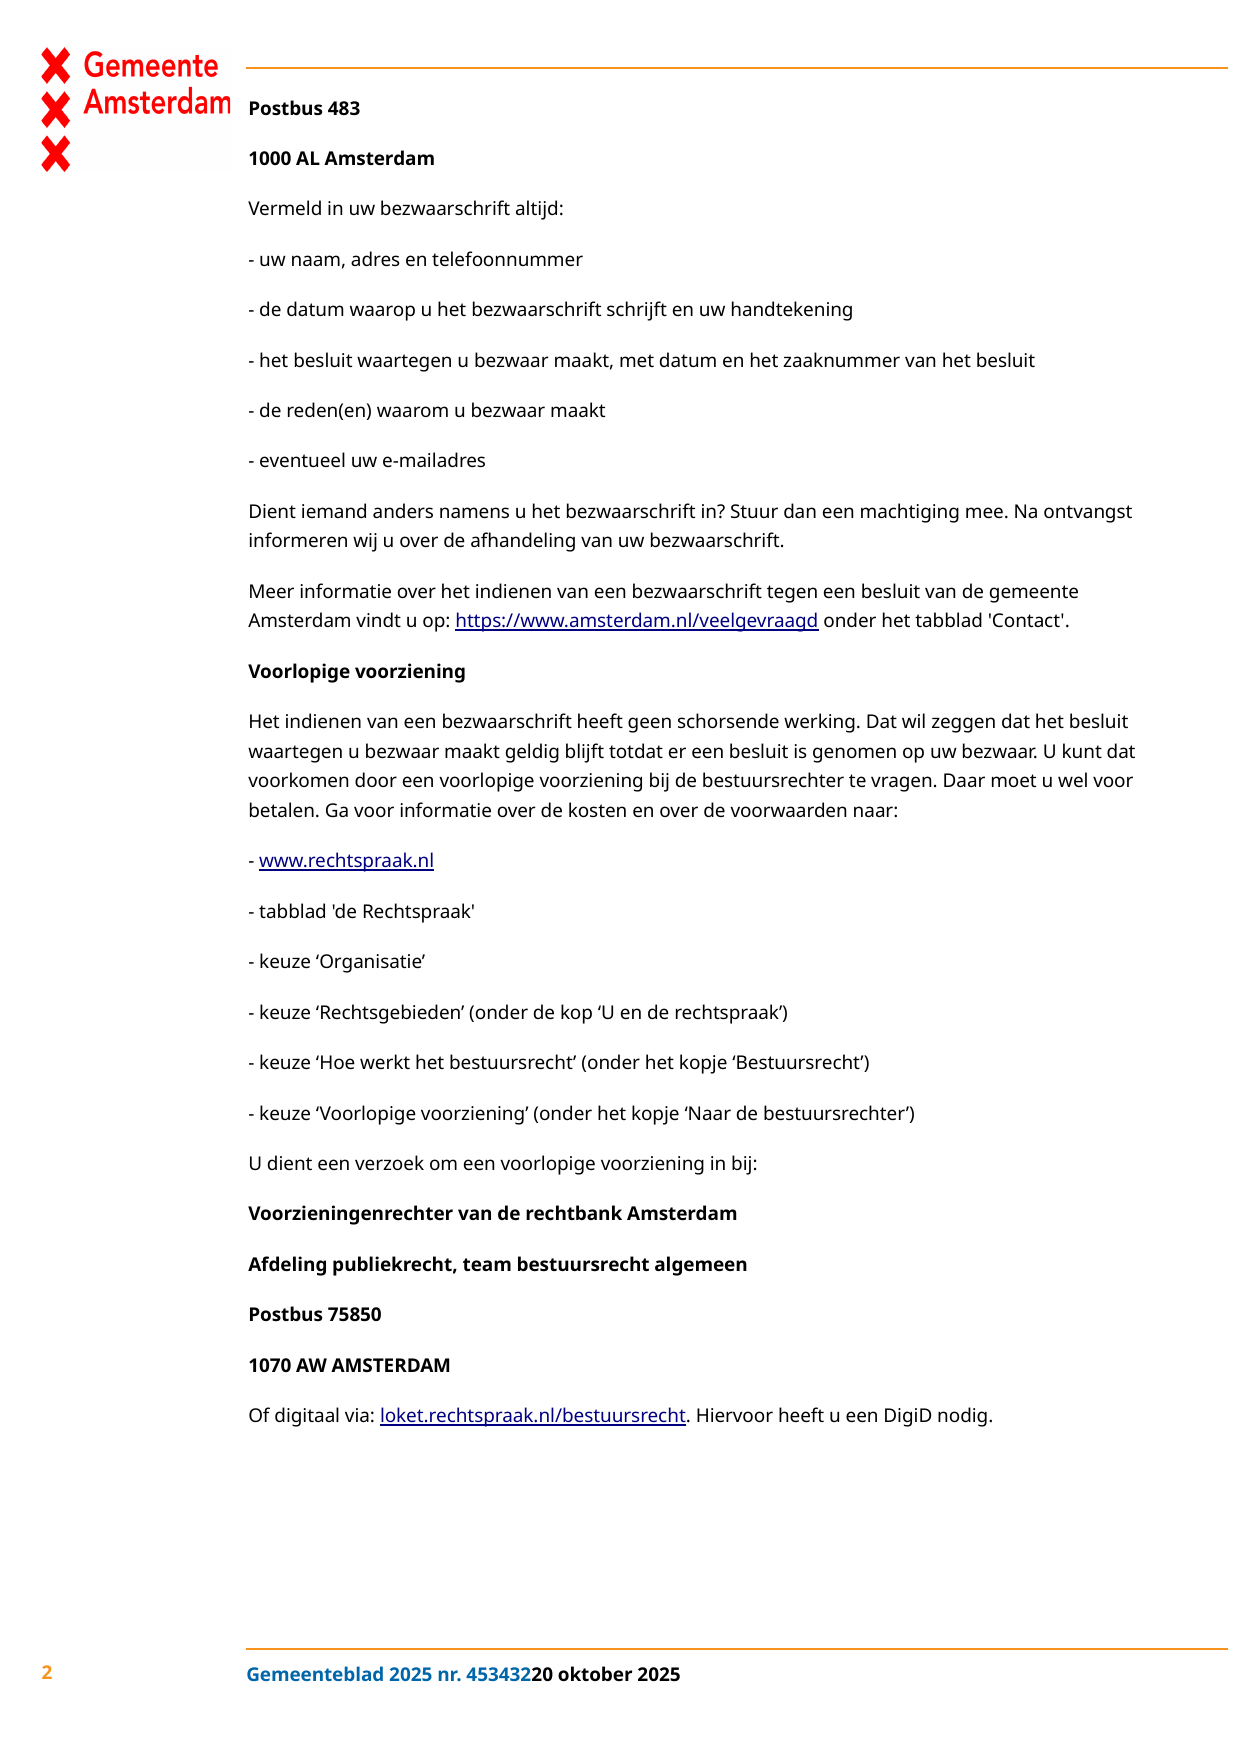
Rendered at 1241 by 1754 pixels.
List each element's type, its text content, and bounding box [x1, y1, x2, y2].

text - tabblad 'de Rechtspraak' [248, 898, 1152, 924]
text - keuze ‘Organisatie’ [248, 948, 1152, 974]
text 1070 AW AMSTERDAM [248, 1352, 1152, 1378]
picture [41, 47, 231, 172]
text - www.rechtspraak.nl [248, 848, 1152, 873]
text - uw naam, adres en telefoonnummer [248, 246, 1152, 272]
text Voorlopige voorziening [248, 658, 1152, 684]
text Of digitaal via: loket.rechtspraak.nl/bestuursrecht. Hiervoor heeft u een DigiD nodig. [248, 1402, 1152, 1428]
text - het besluit waartegen u bezwaar maakt, met datum en het zaaknummer van het besluit [248, 347, 1152, 373]
text 1000 AL Amsterdam [248, 145, 1152, 171]
text Meer informatie over het indienen van een bezwaarschrift tegen een besluit van de gemeente Amsterdam vindt u op: https://www.amsterdam.nl/veelgevraagd onder het tabblad 'Contact'. [248, 578, 1152, 633]
text - keuze ‘Hoe werkt het bestuursrecht’ (onder het kopje ‘Bestuursrecht’) [248, 1049, 1152, 1075]
text Het indienen van een bezwaarschrift heeft geen schorsende werking. Dat wil zeggen dat het besluit waartegen u bezwaar maakt geldig blijft totdat er een besluit is genomen op uw bezwaar. U kunt dat voorkomen door een voorlopige voorziening bij de bestuursrechter te vragen. Daar moet u wel voor betalen. Ga voor informatie over de kosten en over de voorwaarden naar: [248, 708, 1152, 823]
text Postbus 483 [248, 95, 1152, 121]
text - keuze ‘Voorlopige voorziening’ (onder het kopje ‘Naar de bestuursrechter’) [248, 1100, 1152, 1126]
text U dient een verzoek om een voorlopige voorziening in bij: [248, 1150, 1152, 1176]
text - de reden(en) waarom u bezwaar maakt [248, 397, 1152, 423]
text Vermeld in uw bezwaarschrift altijd: [248, 196, 1152, 221]
text - keuze ‘Rechtsgebieden’ (onder de kop ‘U en de rechtspraak’) [248, 999, 1152, 1025]
text Dient iemand anders namens u het bezwaarschrift in? Stuur dan een machtiging mee. Na ontvangst informeren wij u over de afhandeling van uw bezwaarschrift. [248, 498, 1152, 553]
text Postbus 75850 [248, 1301, 1152, 1327]
text - de datum waarop u het bezwaarschrift schrijft en uw handtekening [248, 296, 1152, 322]
text Afdeling publiekrecht, team bestuursrecht algemeen [248, 1251, 1152, 1277]
text - eventueel uw e-mailadres [248, 448, 1152, 473]
text Voorzieningenrechter van de rechtbank Amsterdam [248, 1201, 1152, 1226]
